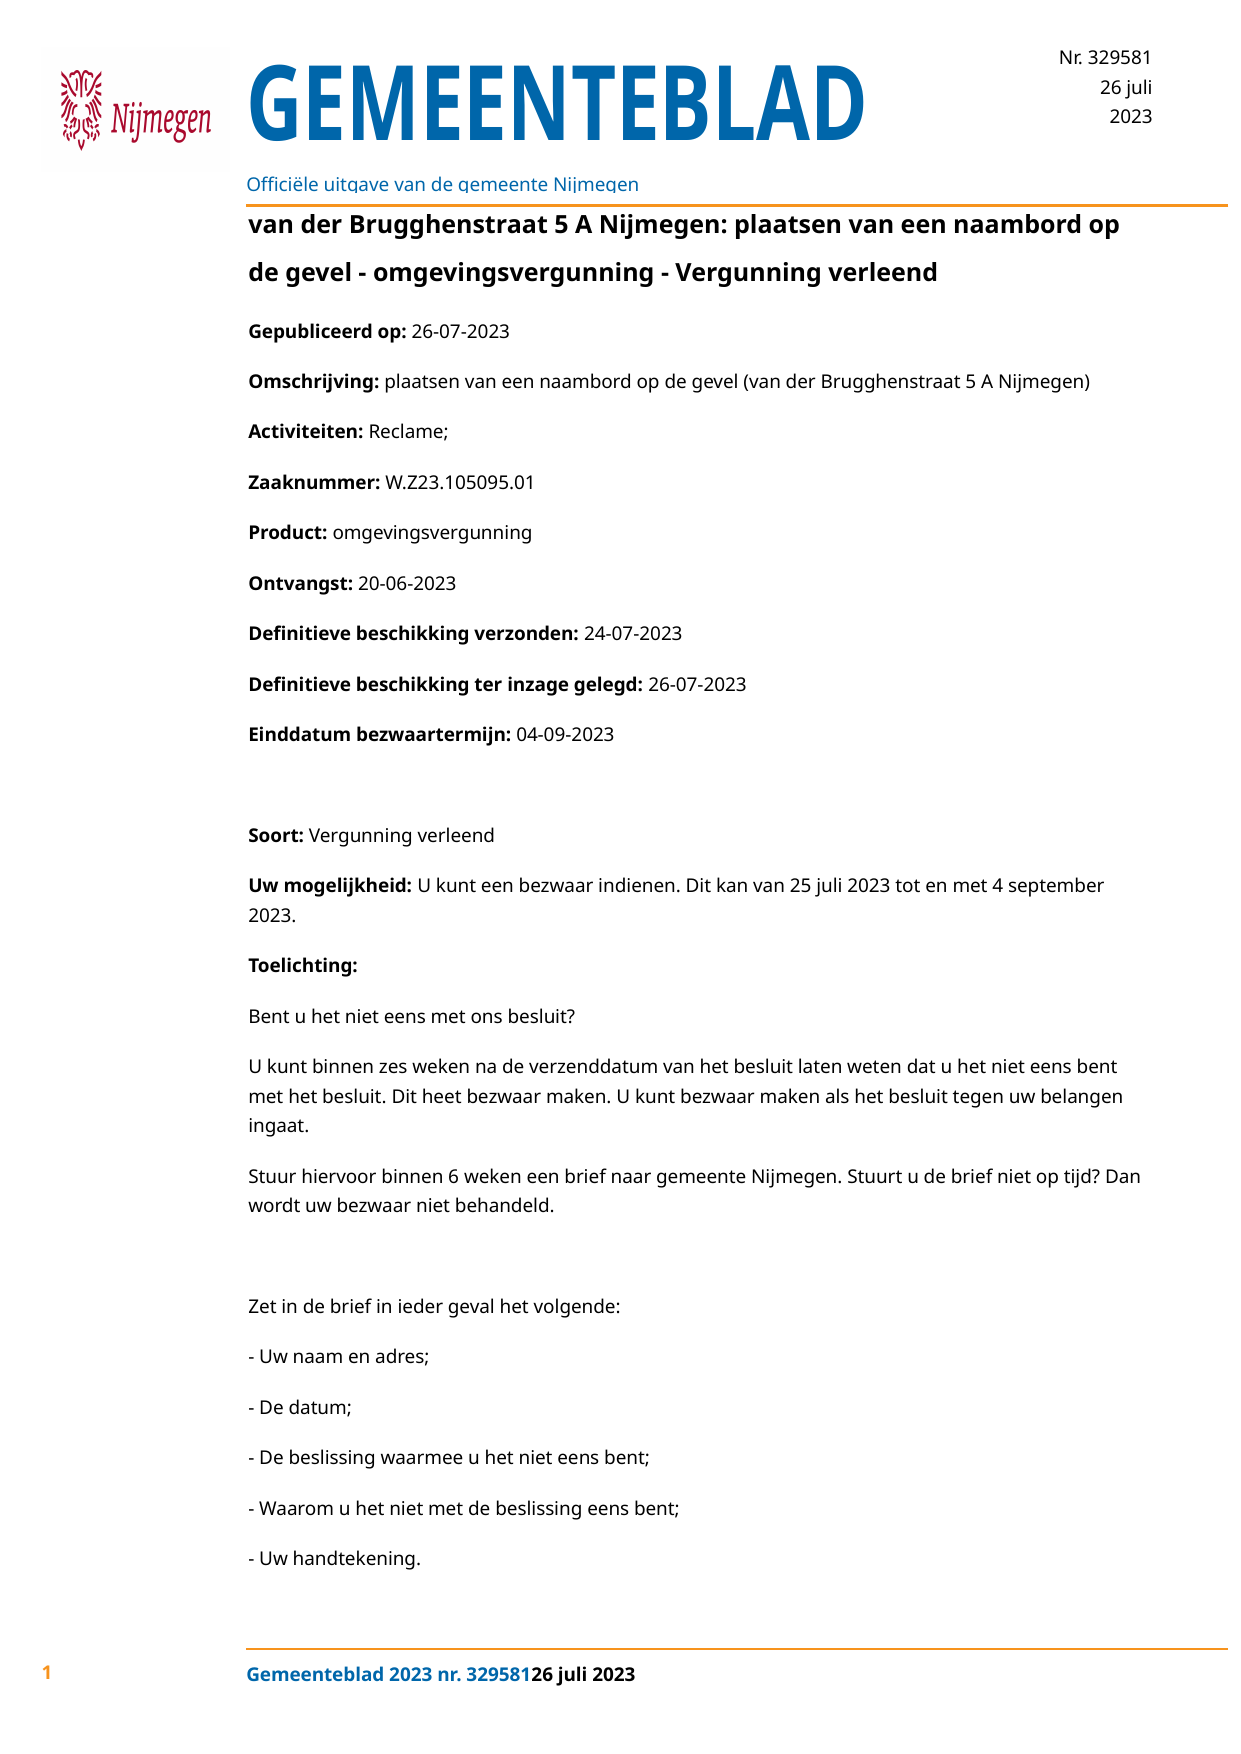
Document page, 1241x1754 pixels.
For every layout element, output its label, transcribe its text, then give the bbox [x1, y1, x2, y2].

text Zaaknummer: W.Z23.105095.01 [248, 469, 1152, 495]
text - De datum; [248, 1394, 1152, 1420]
text Definitieve beschikking ter inzage gelegd: 26-07-2023 [248, 671, 1152, 697]
text - Waarom u het niet met de beslissing eens bent; [248, 1495, 1152, 1521]
picture [41, 47, 231, 172]
text - Uw handtekening. [248, 1545, 1152, 1571]
text Bent u het niet eens met ons besluit? [248, 1003, 1152, 1029]
text Zet in de brief in ieder geval het volgende: [248, 1293, 1152, 1319]
text Soort: Vergunning verleend [248, 822, 1152, 848]
text - Uw naam en adres; [248, 1344, 1152, 1369]
text Activiteiten: Reclame; [248, 419, 1152, 444]
text Uw mogelijkheid: U kunt een bezwaar indienen. Dit kan van 25 juli 2023 tot en met 4 september 2023. [248, 872, 1152, 928]
text Gepubliceerd op: 26-07-2023 [248, 318, 1152, 344]
text Ontvangst: 20-06-2023 [248, 570, 1152, 596]
text Toelichting: [248, 952, 1152, 978]
text Definitieve beschikking verzonden: 24-07-2023 [248, 620, 1152, 646]
text Einddatum bezwaartermijn: 04-09-2023 [248, 721, 1152, 747]
text Stuur hiervoor binnen 6 weken een brief naar gemeente Nijmegen. Stuurt u de brief niet op tijd? Dan wordt uw bezwaar niet behandeld. [248, 1163, 1152, 1218]
text - De beslissing waarmee u het niet eens bent; [248, 1444, 1152, 1470]
text van der Brugghenstraat 5 A Nijmegen: plaatsen van een naambord op de gevel - omgevingsvergunning - Vergunning verleend [248, 207, 1152, 288]
text Product: omgevingsvergunning [248, 519, 1152, 545]
text Omschrijving: plaatsen van een naambord op de gevel (van der Brugghenstraat 5 A Nijmegen) [248, 368, 1152, 394]
text U kunt binnen zes weken na de verzenddatum van het besluit laten weten dat u het niet eens bent met het besluit. Dit heet bezwaar maken. U kunt bezwaar maken als het besluit tegen uw belangen ingaat. [248, 1053, 1152, 1138]
